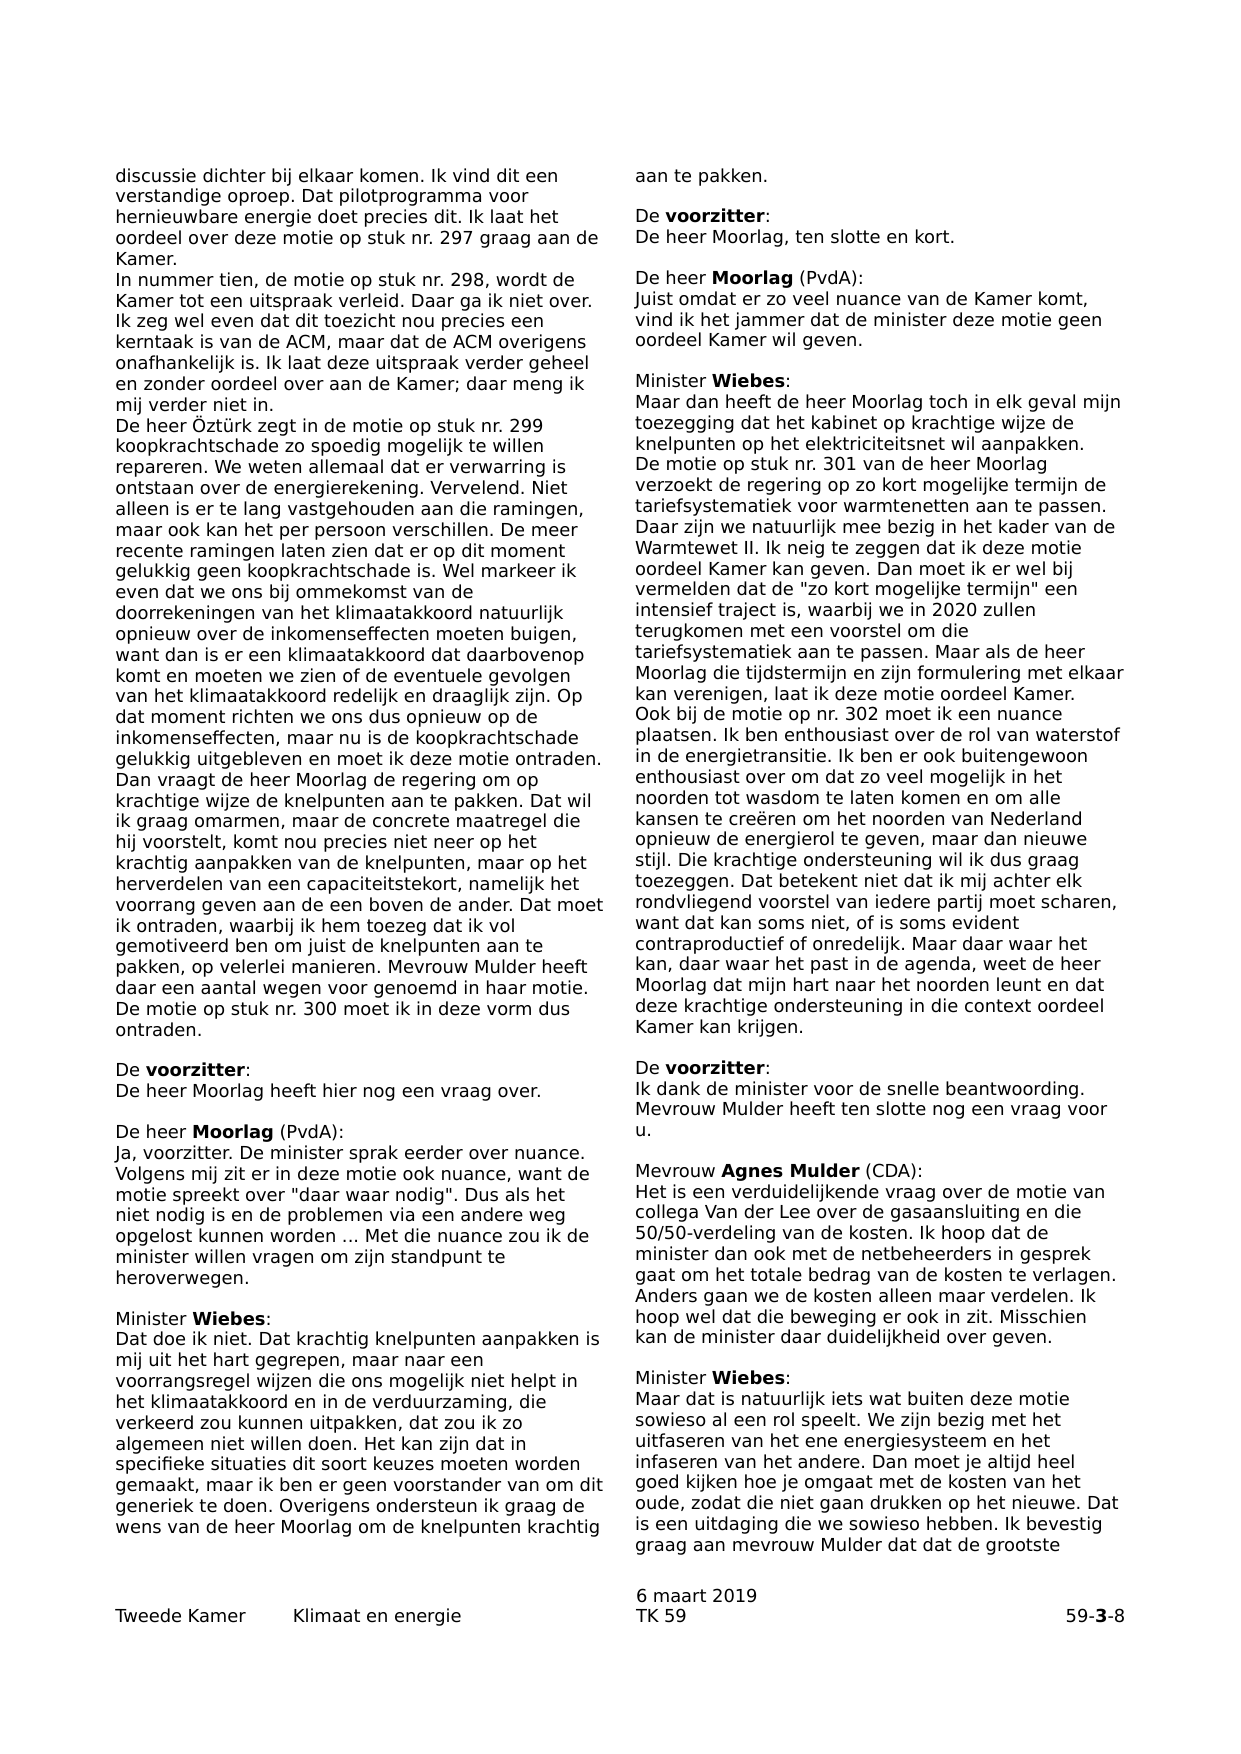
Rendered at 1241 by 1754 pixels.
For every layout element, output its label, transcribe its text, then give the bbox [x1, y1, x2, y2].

text De heer Moorlag (PvdA): [115, 1122, 605, 1143]
text De voorzitter: [635, 1057, 1125, 1078]
text De voorzitter: [635, 206, 1125, 227]
text Mevrouw Agnes Mulder (CDA): [635, 1161, 1125, 1181]
text De motie op stuk nr. 301 van de heer Moorlag verzoekt de regering op zo kort mogelijke termijn de tariefsystematiek voor warmtenetten aan te passen. Daar zijn we natuurlijk mee bezig in het kader van de Warmtewet II. Ik neig te zeggen dat ik deze motie oordeel Kamer kan geven. Dan moet ik er wel bij vermelden dat de "zo kort mogelijke termijn" een intensief traject is, waarbij we in 2020 zullen terugkomen met een voorstel om die tariefsystematiek aan te passen. Maar als de heer Moorlag die tijdstermijn en zijn formulering met elkaar kan verenigen, laat ik deze motie oordeel Kamer. [635, 454, 1125, 704]
text Het is een verduidelijkende vraag over de motie van collega Van der Lee over de gasaansluiting en die 50/50-verdeling van de kosten. Ik hoop dat de minister dan ook met de netbeheerders in gesprek gaat om het totale bedrag van de kosten te verlagen. Anders gaan we de kosten alleen maar verdelen. Ik hoop wel dat die beweging er ook in zit. Misschien kan de minister daar duidelijkheid over geven. [635, 1181, 1125, 1348]
text Ik dank de minister voor de snelle beantwoording. Mevrouw Mulder heeft ten slotte nog een vraag voor u. [635, 1078, 1125, 1141]
text De heer Moorlag (PvdA): [635, 268, 1125, 288]
text aan te pakken. [635, 165, 1125, 186]
text Maar dan heeft de heer Moorlag toch in elk geval mijn toezegging dat het kabinet op krachtige wijze de knelpunten op het elektriciteitsnet wil aanpakken. [635, 392, 1125, 454]
text Ja, voorzitter. De minister sprak eerder over nuance. Volgens mij zit er in deze motie ook nuance, want de motie spreekt over "daar waar nodig". Dus als het niet nodig is en de problemen via een andere weg opgelost kunnen worden ... Met die nuance zou ik de minister willen vragen om zijn standpunt te heroverwegen. [115, 1143, 605, 1288]
text Minister Wiebes: [635, 371, 1125, 392]
text De heer Moorlag heeft hier nog een vraag over. [115, 1081, 605, 1102]
text Minister Wiebes: [635, 1368, 1125, 1389]
text In nummer tien, de motie op stuk nr. 298, wordt de Kamer tot een uitspraak verleid. Daar ga ik niet over. Ik zeg wel even dat dit toezicht nou precies een kerntaak is van de ACM, maar dat de ACM overigens onafhankelijk is. Ik laat deze uitspraak verder geheel en zonder oordeel over aan de Kamer; daar meng ik mij verder niet in. [115, 269, 605, 415]
text Maar dat is natuurlijk iets wat buiten deze motie sowieso al een rol speelt. We zijn bezig met het uitfaseren van het ene energiesysteem en het infaseren van het andere. Dan moet je altijd heel goed kijken hoe je omgaat met de kosten van het oude, zodat die niet gaan drukken op het nieuwe. Dat is een uitdaging die we sowieso hebben. Ik bevestig graag aan mevrouw Mulder dat dat de grootste [635, 1389, 1125, 1556]
text De heer Öztürk zegt in de motie op stuk nr. 299 koopkrachtschade zo spoedig mogelijk te willen repareren. We weten allemaal dat er verwarring is ontstaan over de energierekening. Vervelend. Niet alleen is er te lang vastgehouden aan die ramingen, maar ook kan het per persoon verschillen. De meer recente ramingen laten zien dat er op dit moment gelukkig geen koopkrachtschade is. Wel markeer ik even dat we ons bij ommekomst van de doorrekeningen van het klimaatakkoord natuurlijk opnieuw over de inkomenseffecten moeten buigen, want dan is er een klimaatakkoord dat daarbovenop komt en moeten we zien of de eventuele gevolgen van het klimaatakkoord redelijk en draaglijk zijn. Op dat moment richten we ons dus opnieuw op de inkomenseffecten, maar nu is de koopkrachtschade gelukkig uitgebleven en moet ik deze motie ontraden. [115, 415, 605, 769]
text Dan vraagt de heer Moorlag de regering om op krachtige wijze de knelpunten aan te pakken. Dat wil ik graag omarmen, maar de concrete maatregel die hij voorstelt, komt nou precies niet neer op het krachtig aanpakken van de knelpunten, maar op het herverdelen van een capaciteitstekort, namelijk het voorrang geven aan de een boven de ander. Dat moet ik ontraden, waarbij ik hem toezeg dat ik vol gemotiveerd ben om juist de knelpunten aan te pakken, op velerlei manieren. Mevrouw Mulder heeft daar een aantal wegen voor genoemd in haar motie. De motie op stuk nr. 300 moet ik in deze vorm dus ontraden. [115, 769, 605, 1040]
text discussie dichter bij elkaar komen. Ik vind dit een verstandige oproep. Dat pilotprogramma voor hernieuwbare energie doet precies dit. Ik laat het oordeel over deze motie op stuk nr. 297 graag aan de Kamer. [115, 165, 605, 269]
text Dat doe ik niet. Dat krachtig knelpunten aanpakken is mij uit het hart gegrepen, maar naar een voorrangsregel wijzen die ons mogelijk niet helpt in het klimaatakkoord en in de verduurzaming, die verkeerd zou kunnen uitpakken, dat zou ik zo algemeen niet willen doen. Het kan zijn dat in specifieke situaties dit soort keuzes moeten worden gemaakt, maar ik ben er geen voorstander van om dit generiek te doen. Overigens ondersteun ik graag de wens van de heer Moorlag om de knelpunten krachtig [115, 1329, 605, 1537]
text De heer Moorlag, ten slotte en kort. [635, 227, 1125, 248]
text Minister Wiebes: [115, 1308, 605, 1329]
text Juist omdat er zo veel nuance van de Kamer komt, vind ik het jammer dat de minister deze motie geen oordeel Kamer wil geven. [635, 288, 1125, 351]
text De voorzitter: [115, 1060, 605, 1081]
text Ook bij de motie op nr. 302 moet ik een nuance plaatsen. Ik ben enthousiast over de rol van waterstof in de energietransitie. Ik ben er ook buitengewoon enthousiast over om dat zo veel mogelijk in het noorden tot wasdom te laten komen en om alle kansen te creëren om het noorden van Nederland opnieuw de energierol te geven, maar dan nieuwe stijl. Die krachtige ondersteuning wil ik dus graag toezeggen. Dat betekent niet dat ik mij achter elk rondvliegend voorstel van iedere partij moet scharen, want dat kan soms niet, of is soms evident contraproductief of onredelijk. Maar daar waar het kan, daar waar het past in de agenda, weet de heer Moorlag dat mijn hart naar het noorden leunt en dat deze krachtige ondersteuning in die context oordeel Kamer kan krijgen. [635, 704, 1125, 1037]
